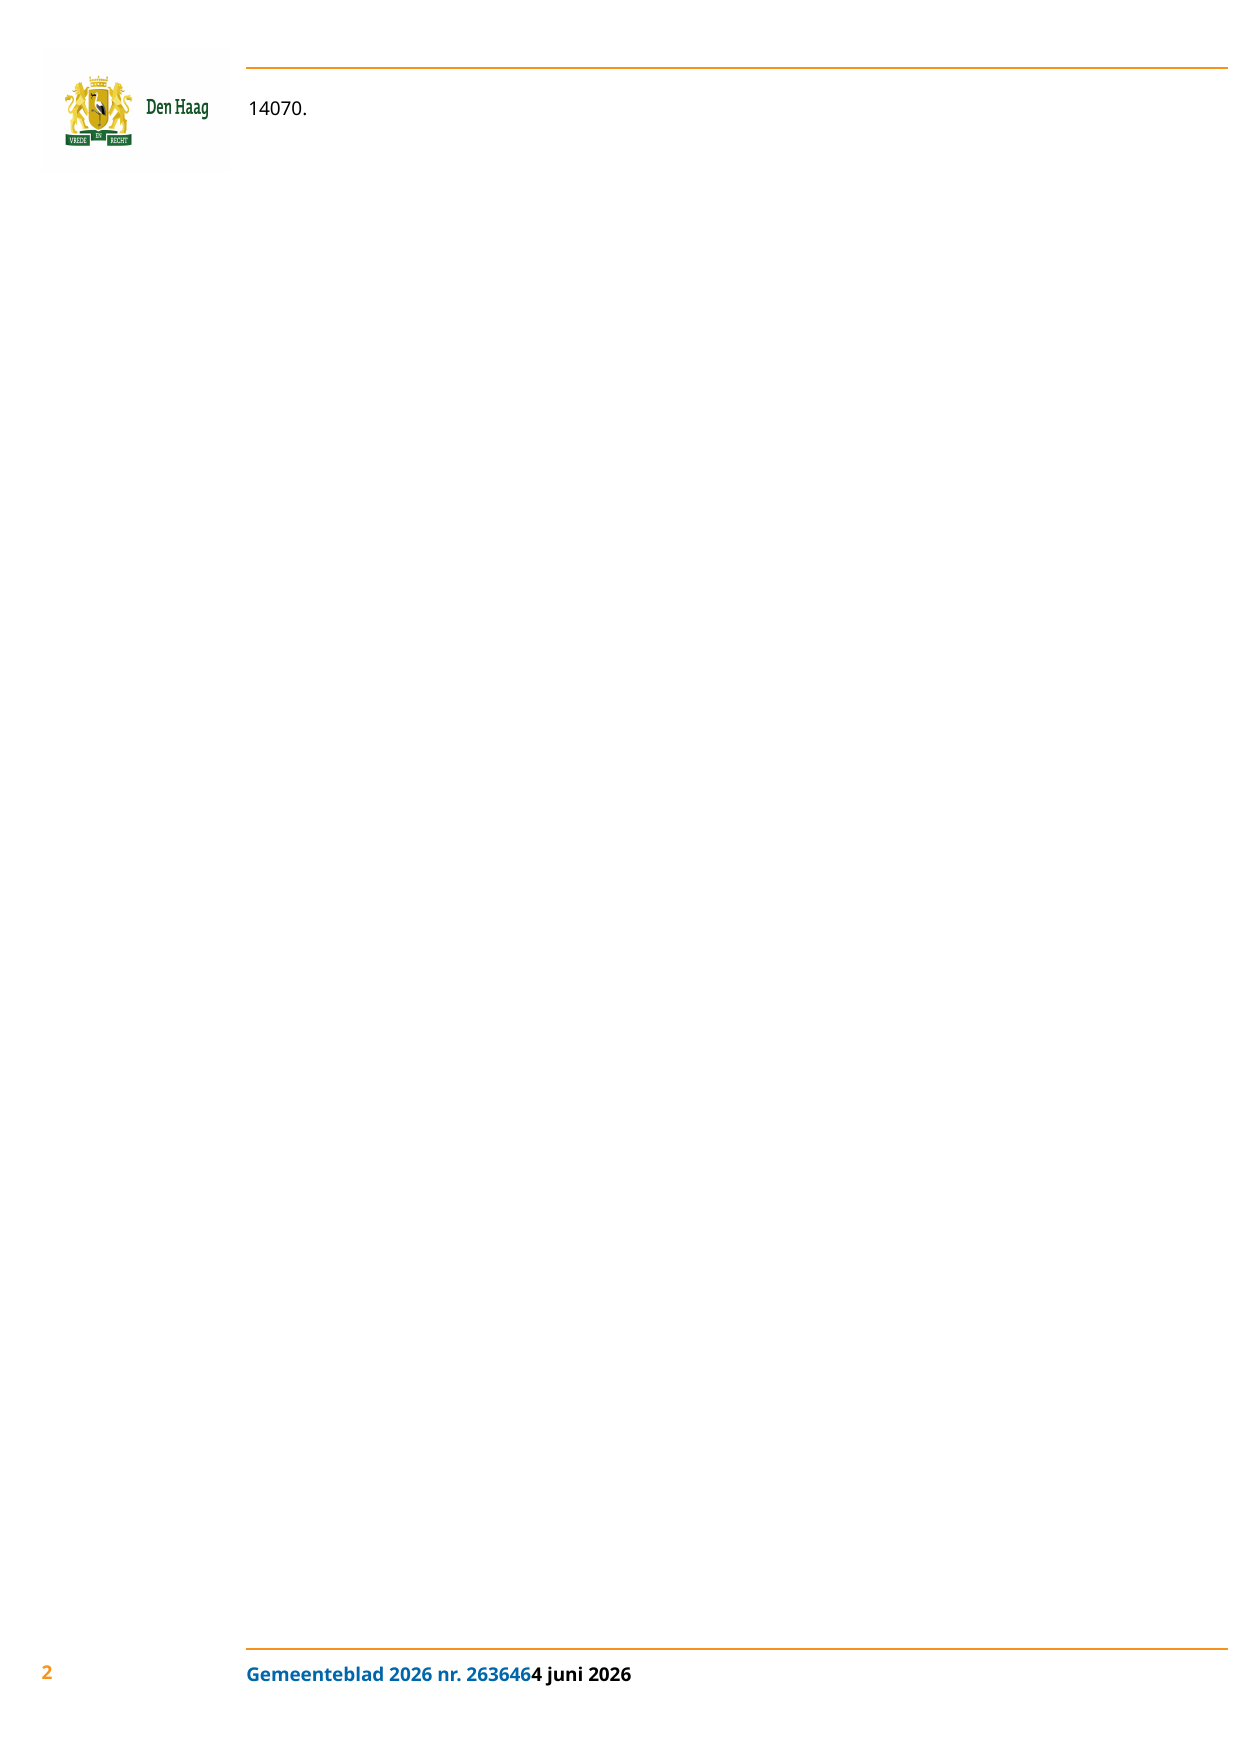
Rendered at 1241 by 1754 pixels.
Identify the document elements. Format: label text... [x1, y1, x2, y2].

text 14070. [248, 95, 1152, 121]
picture [41, 47, 231, 172]
